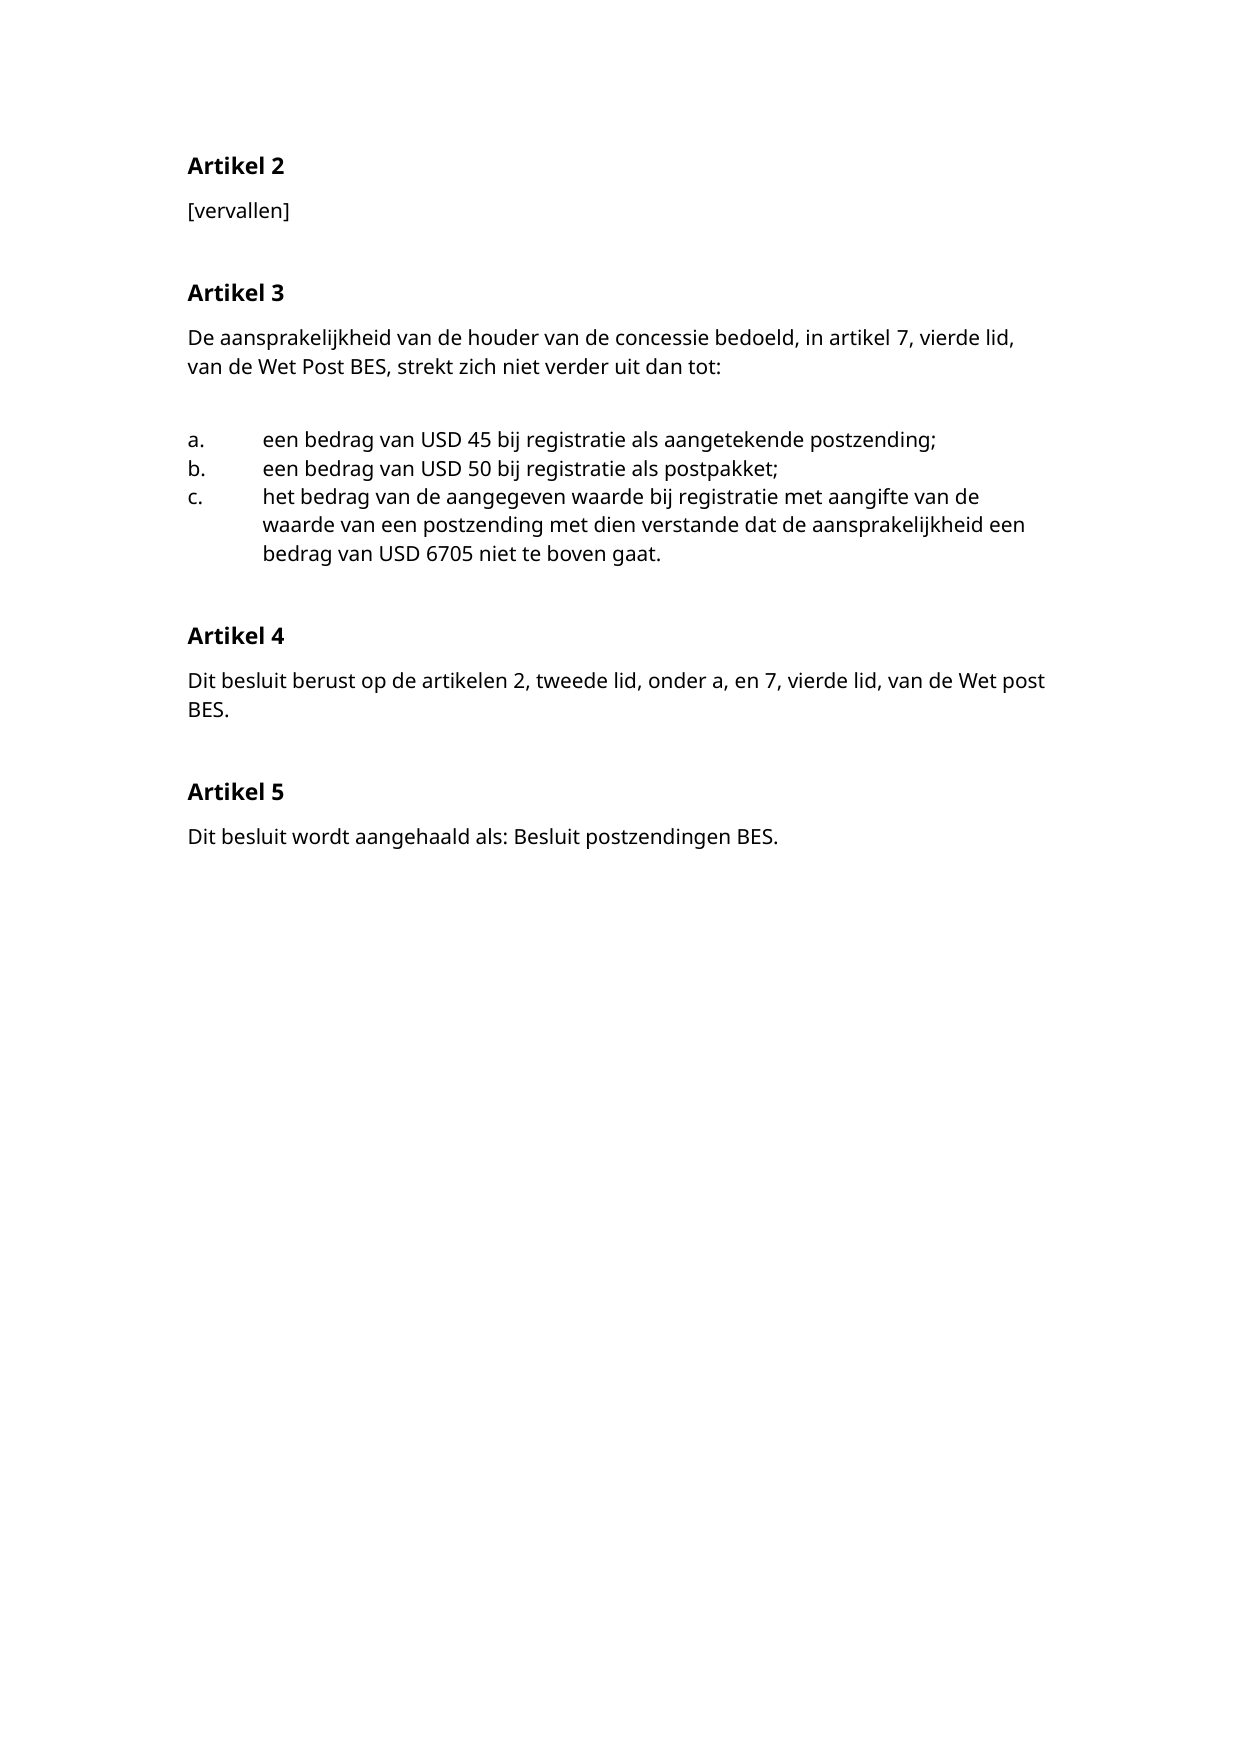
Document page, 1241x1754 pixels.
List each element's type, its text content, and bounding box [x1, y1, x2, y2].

subtitle Artikel 3 [187, 277, 1053, 308]
text [vervallen] [187, 196, 1053, 225]
subtitle Artikel 2 [187, 150, 1053, 181]
subtitle Artikel 4 [187, 620, 1053, 651]
text Dit besluit berust op de artikelen 2, tweede lid, onder a, en 7, vierde lid, van de Wet post BES. [187, 666, 1053, 723]
list een bedrag van USD 45 bij registratie als aangetekende postzending; [187, 425, 1053, 454]
list het bedrag van de aangegeven waarde bij registratie met aangifte van de waarde van een postzending met dien verstande dat de aansprakelijkheid een bedrag van USD 6705 niet te boven gaat. [187, 482, 1053, 567]
text De aansprakelijkheid van de houder van de concessie bedoeld, in artikel 7, vierde lid, van de Wet Post BES, strekt zich niet verder uit dan tot: [187, 323, 1053, 380]
subtitle Artikel 5 [187, 776, 1053, 807]
list een bedrag van USD 50 bij registratie als postpakket; [187, 454, 1053, 482]
text Dit besluit wordt aangehaald als: Besluit postzendingen BES. [187, 822, 1053, 850]
